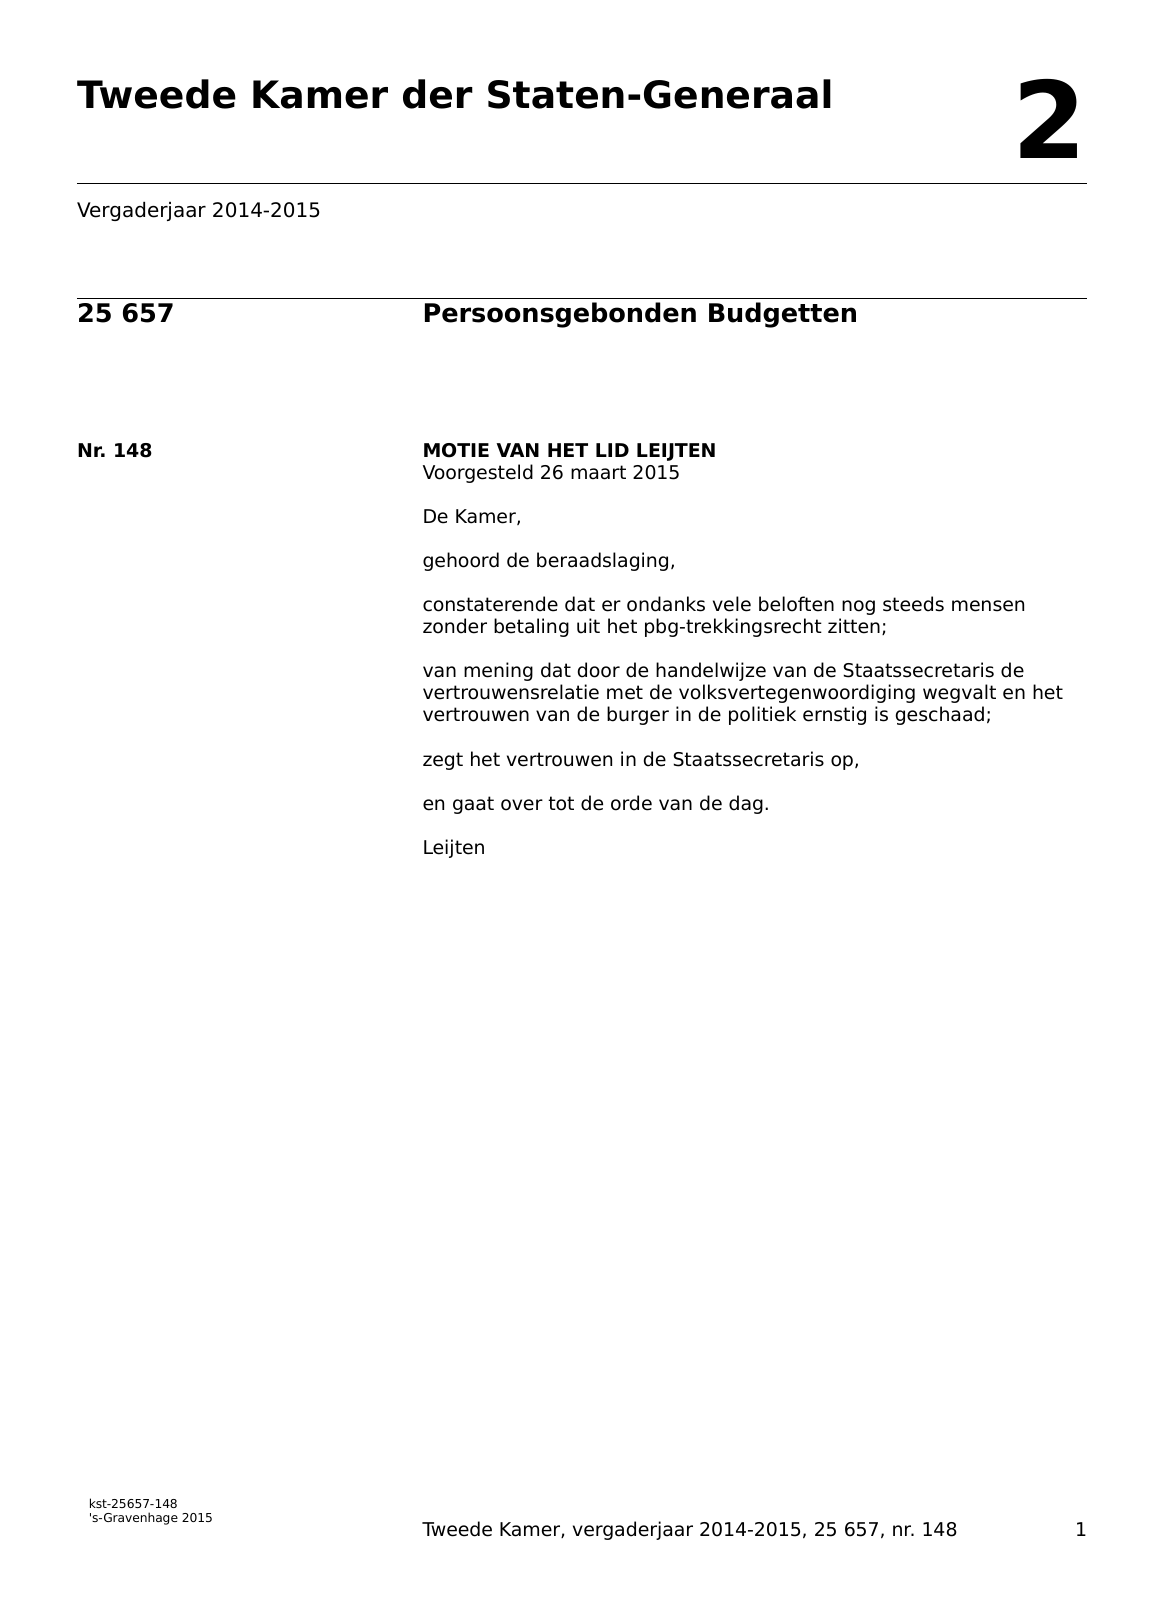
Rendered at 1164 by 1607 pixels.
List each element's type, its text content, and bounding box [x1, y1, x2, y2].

text gehoord de beraadslaging, [422, 550, 1087, 572]
table_cell Vergaderjaar 2014-2015 [77, 184, 1087, 298]
subtitle Nr. 148 MOTIE VAN HET LID LEIJTEN [77, 440, 1087, 462]
text Voorgesteld 26 maart 2015 [422, 462, 1087, 484]
text Leijten [422, 837, 1087, 859]
text kst-25657-148 [88, 1497, 323, 1511]
subtitle 25 657 Persoonsgebonden Budgetten [77, 299, 1087, 329]
table_header Tweede Kamer der Staten-Generaal [77, 59, 886, 183]
text van mening dat door de handelwijze van de Staatssecretaris de vertrouwensrelatie met de volksvertegenwoordiging wegvalt en het vertrouwen van de burger in de politiek ernstig is geschaad; [422, 660, 1087, 726]
text en gaat over tot de orde van de dag. [422, 793, 1087, 814]
text De Kamer, [422, 506, 1087, 528]
text zegt het vertrouwen in de Staatssecretaris op, [422, 748, 1087, 770]
table_header 2 [886, 59, 1087, 183]
text 's-Gravenhage 2015 [88, 1511, 323, 1525]
text constaterende dat er ondanks vele beloften nog steeds mensen zonder betaling uit het pbg-trekkingsrecht zitten; [422, 594, 1087, 638]
